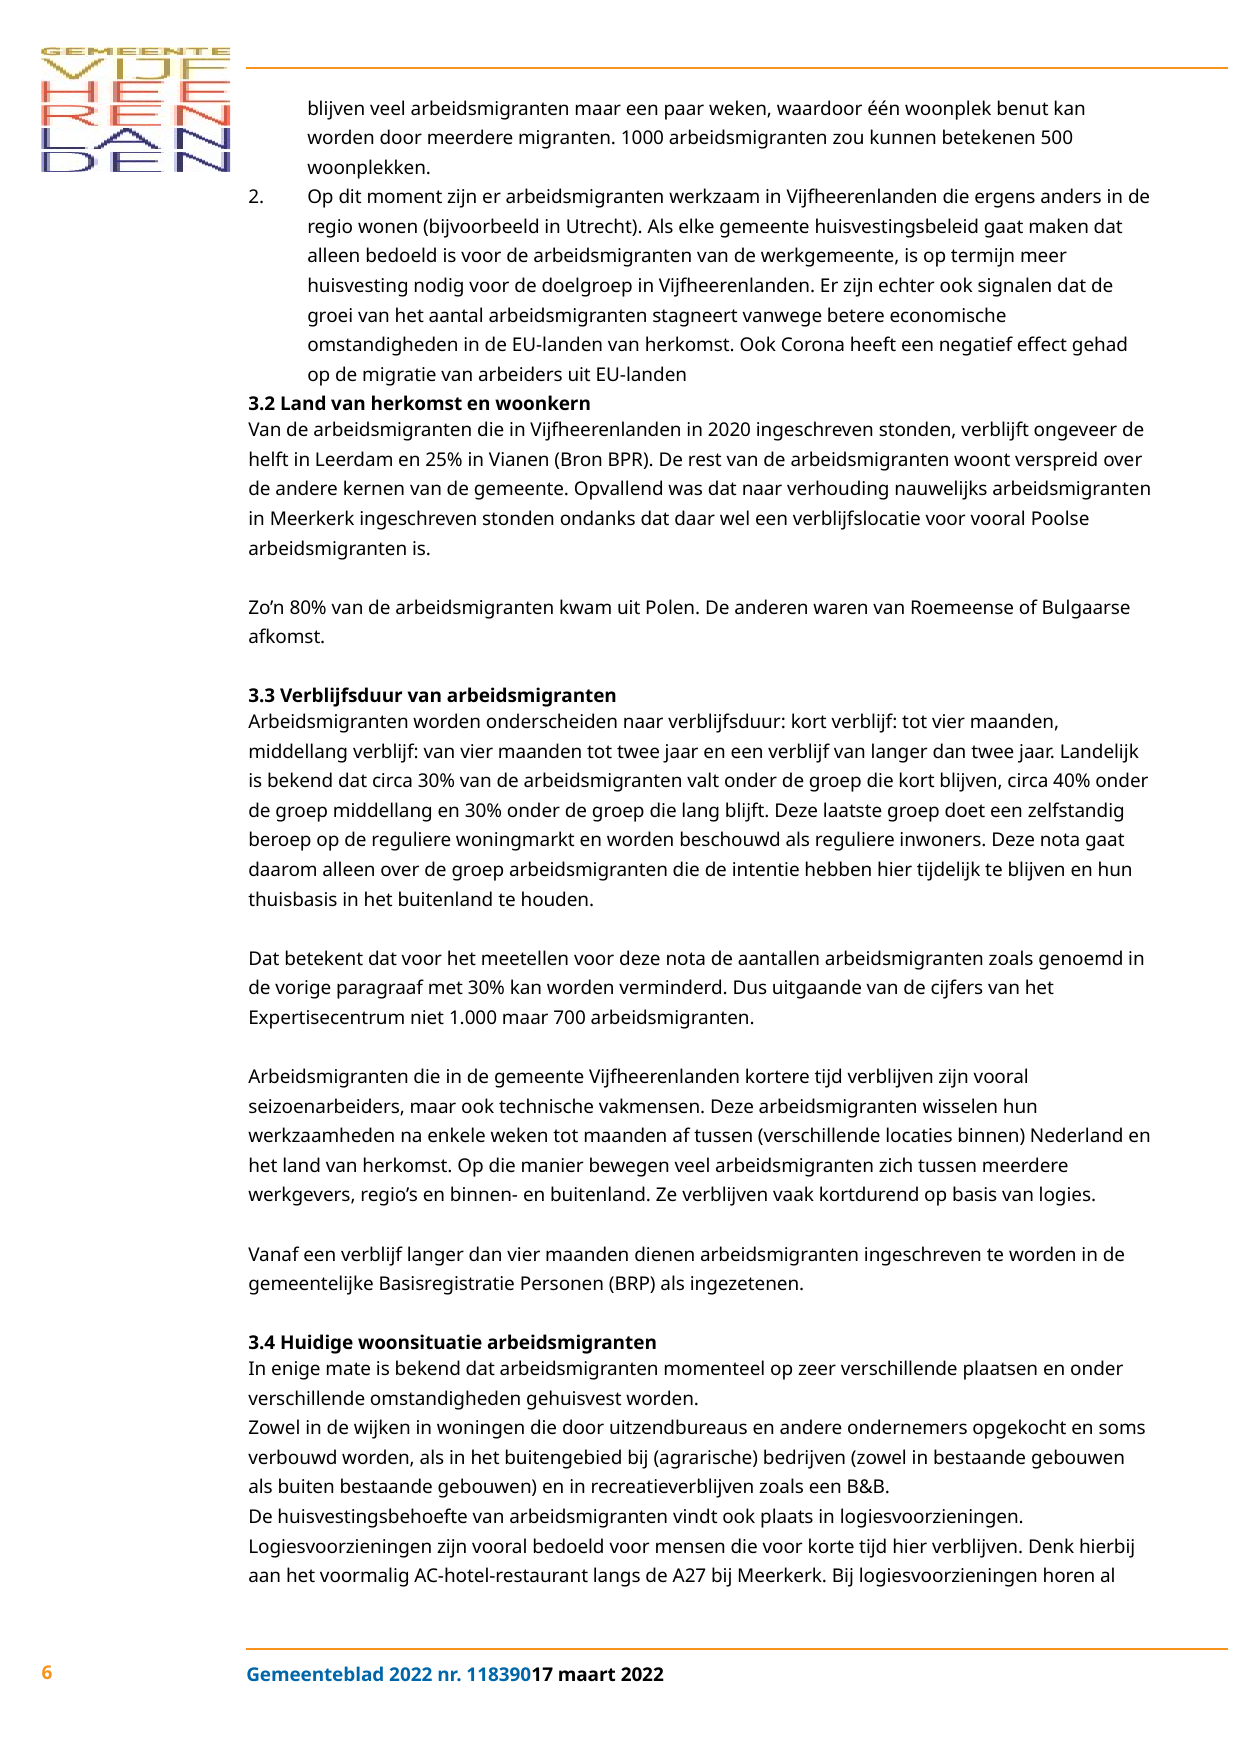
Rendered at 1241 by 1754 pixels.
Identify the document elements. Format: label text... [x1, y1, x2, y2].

list blijven veel arbeidsmigranten maar een paar weken, waardoor één woonplek benut kan worden door meerdere migranten. 1000 arbeidsmigranten zou kunnen betekenen 500 woonplekken. [248, 95, 1152, 180]
text Zo’n 80% van de arbeidsmigranten kwam uit Polen. De anderen waren van Roemeense of Bulgaarse afkomst. [248, 594, 1152, 649]
text Vanaf een verblijf langer dan vier maanden dienen arbeidsmigranten ingeschreven te worden in de gemeentelijke Basisregistratie Personen (BRP) als ingezetenen. [248, 1241, 1152, 1296]
text Van de arbeidsmigranten die in Vijfheerenlanden in 2020 ingeschreven stonden, verblijft ongeveer de helft in Leerdam en 25% in Vianen (Bron BPR). De rest van de arbeidsmigranten woont verspreid over de andere kernen van de gemeente. Opvallend was dat naar verhouding nauwelijks arbeidsmigranten in Meerkerk ingeschreven stonden ondanks dat daar wel een verblijfslocatie voor vooral Poolse arbeidsmigranten is. [248, 416, 1152, 560]
text 3.2 Land van herkomst en woonkern [248, 391, 1152, 416]
text In enige mate is bekend dat arbeidsmigranten momenteel op zeer verschillende plaatsen en onder verschillende omstandigheden gehuisvest worden. [248, 1355, 1152, 1411]
text De huisvestingsbehoefte van arbeidsmigranten vindt ook plaats in logiesvoorzieningen. Logiesvoorzieningen zijn vooral bedoeld voor mensen die voor korte tijd hier verblijven. Denk hierbij aan het voormalig AC-hotel-restaurant langs de A27 bij Meerkerk. Bij logiesvoorzieningen horen al [248, 1503, 1152, 1588]
picture [41, 47, 231, 172]
text Dat betekent dat voor het meetellen voor deze nota de aantallen arbeidsmigranten zoals genoemd in de vorige paragraaf met 30% kan worden verminderd. Dus uitgaande van de cijfers van het Expertisecentrum niet 1.000 maar 700 arbeidsmigranten. [248, 945, 1152, 1030]
text Zowel in de wijken in woningen die door uitzendbureaus en andere ondernemers opgekocht en soms verbouwd worden, als in het buitengebied bij (agrarische) bedrijven (zowel in bestaande gebouwen als buiten bestaande gebouwen) en in recreatieverblijven zoals een B&B. [248, 1414, 1152, 1499]
text Arbeidsmigranten worden onderscheiden naar verblijfsduur: kort verblijf: tot vier maanden, middellang verblijf: van vier maanden tot twee jaar en een verblijf van langer dan twee jaar. Landelijk is bekend dat circa 30% van de arbeidsmigranten valt onder de groep die kort blijven, circa 40% onder de groep middellang en 30% onder de groep die lang blijft. Deze laatste groep doet een zelfstandig beroep op de reguliere woningmarkt en worden beschouwd als reguliere inwoners. Deze nota gaat daarom alleen over de groep arbeidsmigranten die de intentie hebben hier tijdelijk te blijven en hun thuisbasis in het buitenland te houden. [248, 708, 1152, 912]
text 3.3 Verblijfsduur van arbeidsmigranten [248, 683, 1152, 708]
list Op dit moment zijn er arbeidsmigranten werkzaam in Vijfheerenlanden die ergens anders in de regio wonen (bijvoorbeeld in Utrecht). Als elke gemeente huisvestingsbeleid gaat maken dat alleen bedoeld is voor de arbeidsmigranten van de werkgemeente, is op termijn meer huisvesting nodig voor de doelgroep in Vijfheerenlanden. Er zijn echter ook signalen dat de groei van het aantal arbeidsmigranten stagneert vanwege betere economische omstandigheden in de EU-landen van herkomst. Ook Corona heeft een negatief effect gehad op de migratie van arbeiders uit EU-landen [248, 183, 1152, 387]
text Arbeidsmigranten die in de gemeente Vijfheerenlanden kortere tijd verblijven zijn vooral seizoenarbeiders, maar ook technische vakmensen. Deze arbeidsmigranten wisselen hun werkzaamheden na enkele weken tot maanden af tussen (verschillende locaties binnen) Nederland en het land van herkomst. Op die manier bewegen veel arbeidsmigranten zich tussen meerdere werkgevers, regio’s en binnen- en buitenland. Ze verblijven vaak kortdurend op basis van logies. [248, 1063, 1152, 1207]
text 3.4 Huidige woonsituatie arbeidsmigranten [248, 1329, 1152, 1355]
